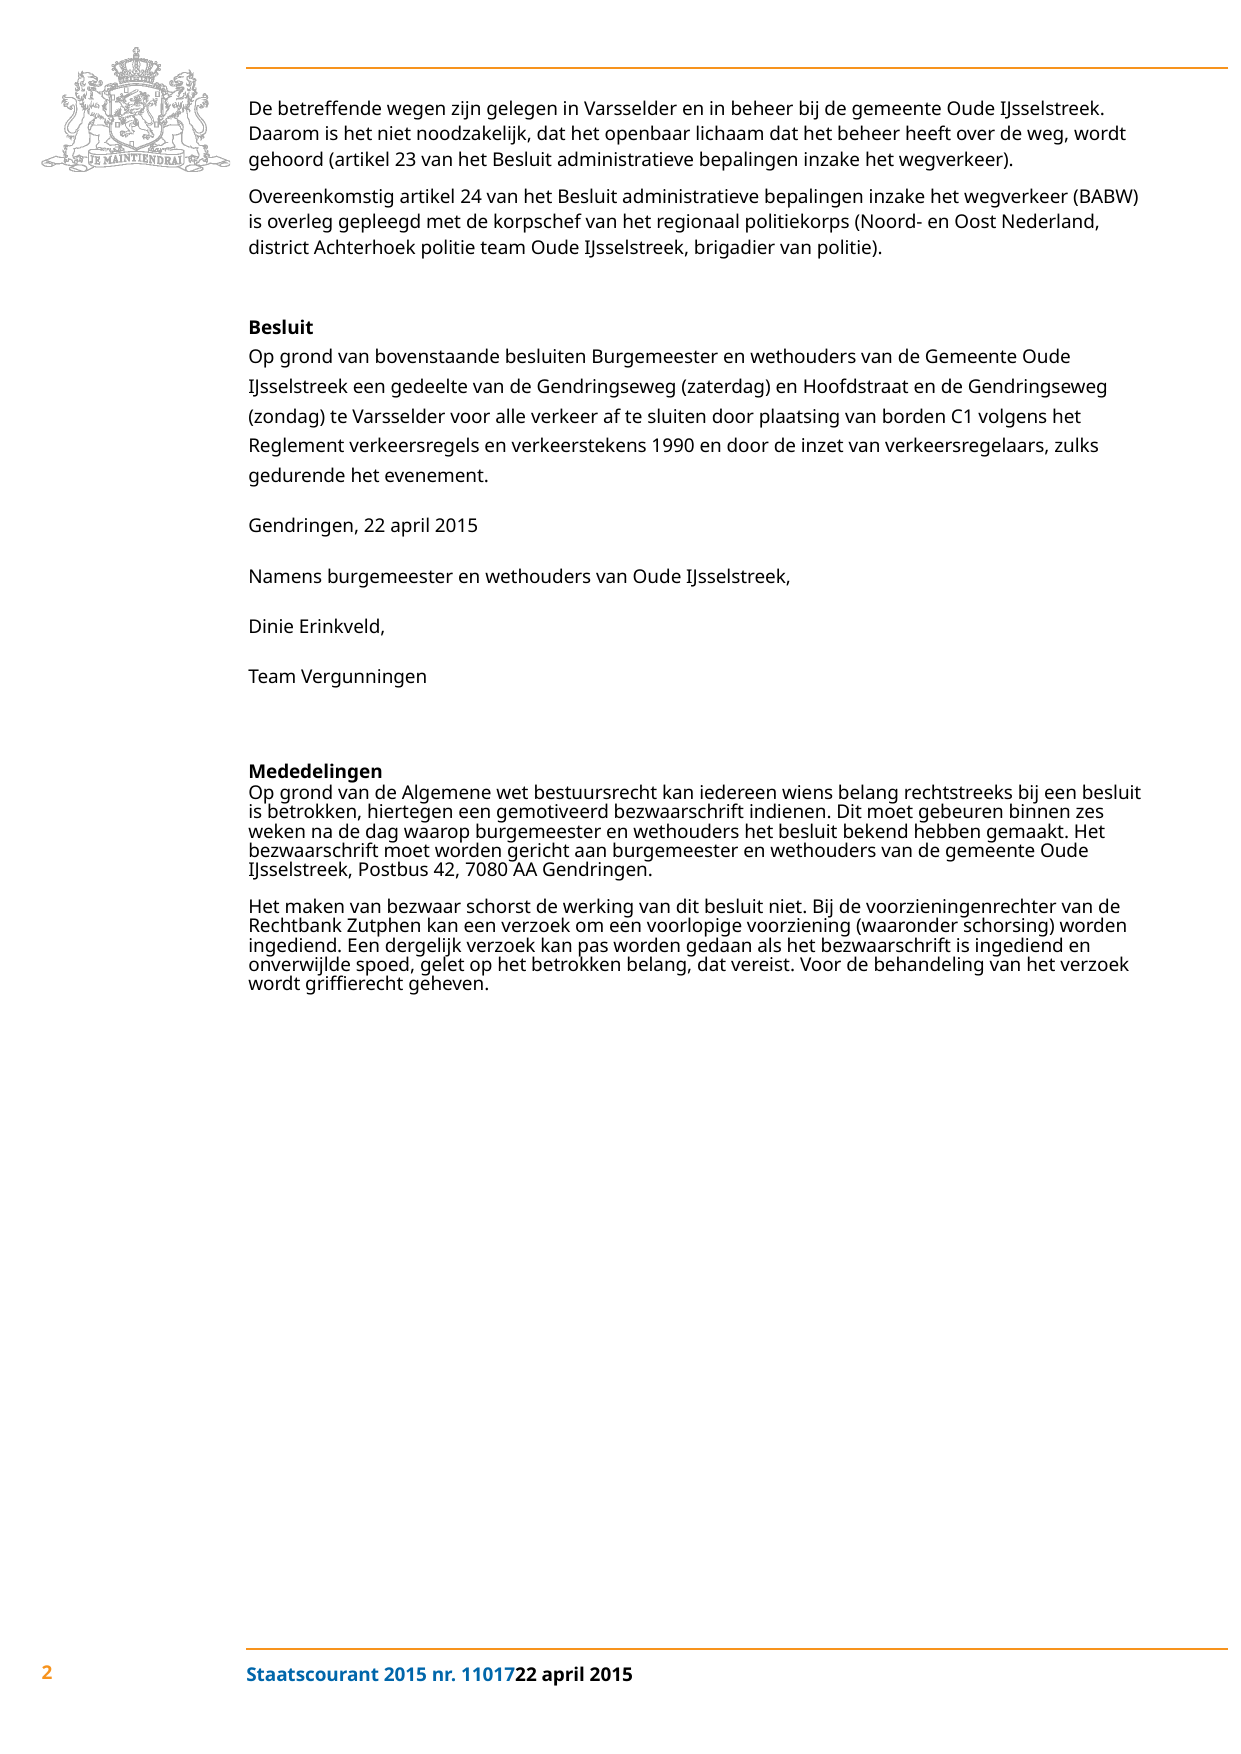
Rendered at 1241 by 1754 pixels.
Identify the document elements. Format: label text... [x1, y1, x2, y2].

text Overeenkomstig artikel 24 van het Besluit administratieve bepalingen inzake het wegverkeer (BABW) is overleg gepleegd met de korpschef van het regionaal politiekorps (Noord- en Oost Nederland, district Achterhoek politie team Oude IJsselstreek, brigadier van politie). [248, 183, 1152, 260]
text Op grond van bovenstaande besluiten Burgemeester en wethouders van de Gemeente Oude IJsselstreek een gedeelte van de Gendringseweg (zaterdag) en Hoofdstraat en de Gendringseweg (zondag) te Varsselder voor alle verkeer af te sluiten door plaatsing van borden C1 volgens het Reglement verkeersregels en verkeerstekens 1990 en door de inzet van verkeersregelaars, zulks gedurende het evenement. [248, 344, 1152, 488]
text De betreffende wegen zijn gelegen in Varsselder en in beheer bij de gemeente Oude IJsselstreek. Daarom is het niet noodzakelijk, dat het openbaar lichaam dat het beheer heeft over de weg, wordt gehoord (artikel 23 van het Besluit administratieve bepalingen inzake het wegverkeer). [248, 95, 1152, 172]
text Besluit [248, 314, 1152, 340]
text Namens burgemeester en wethouders van Oude IJsselstreek, [248, 563, 1152, 589]
text Team Vergunningen [248, 664, 1152, 689]
text Het maken van bezwaar schorst de werking van dit besluit niet. Bij de voorzieningenrechter van de Rechtbank Zutphen kan een verzoek om een voorlopige voorziening (waaronder schorsing) worden ingediend. Een dergelijk verzoek kan pas worden gedaan als het bezwaarschrift is ingediend en onverwijlde spoed, gelet op het betrokken belang, dat vereist. Voor de behandeling van het verzoek wordt griffierecht geheven. [248, 898, 1152, 994]
text Gendringen, 22 april 2015 [248, 512, 1152, 538]
text Dinie Erinkveld, [248, 613, 1152, 639]
text Mededelingen [248, 758, 1152, 784]
text Op grond van de Algemene wet bestuursrecht kan iedereen wiens belang rechtstreeks bij een besluit is betrokken, hiertegen een gemotiveerd bezwaarschrift indienen. Dit moet gebeuren binnen zes weken na de dag waarop burgemeester en wethouders het besluit bekend hebben gemaakt. Het bezwaarschrift moet worden gericht aan burgemeester en wethouders van de gemeente Oude IJsselstreek, Postbus 42, 7080 AA Gendringen. [248, 784, 1152, 880]
picture [41, 47, 231, 172]
